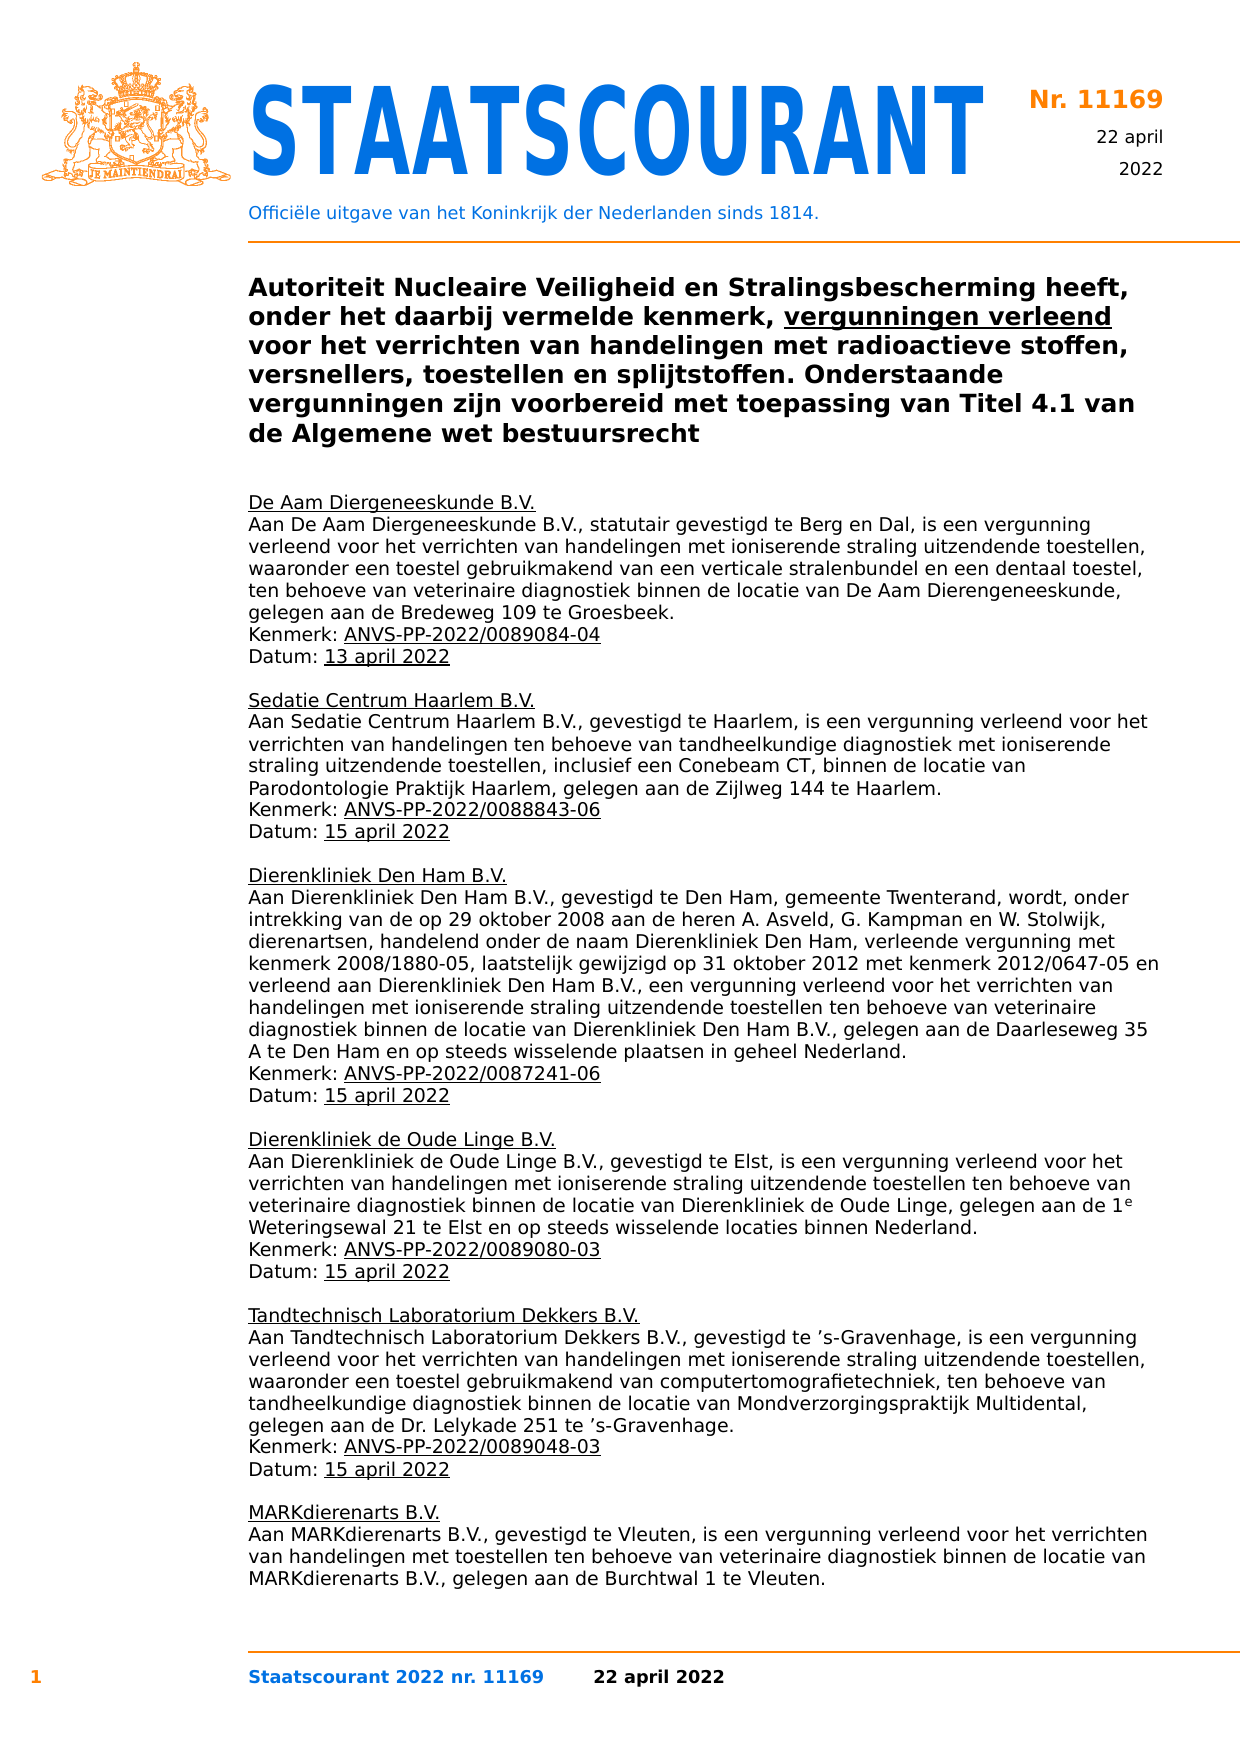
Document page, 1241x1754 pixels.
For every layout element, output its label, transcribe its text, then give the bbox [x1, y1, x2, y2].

table_cell 22 april [998, 121, 1240, 153]
table_header [25, 62, 248, 241]
text Kenmerk: ANVS-PP-2022/0089084-04 [248, 624, 1163, 646]
text Aan Tandtechnisch Laboratorium Dekkers B.V., gevestigd te ’s-Gravenhage, is een vergunning verleend voor het verrichten van handelingen met ioniserende straling uitzendende toestellen, waaronder een toestel gebruikmakend van computertomografietechniek, ten behoeve van tandheelkundige diagnostiek binnen de locatie van Mondverzorgingspraktijk Multidental, gelegen aan de Dr. Lelykade 251 te ’s-Gravenhage. [248, 1327, 1163, 1436]
text Datum: 15 april 2022 [248, 1085, 1163, 1107]
text Kenmerk: ANVS-PP-2022/0088843-06 [248, 799, 1163, 821]
text MARKdierenarts B.V. [248, 1502, 1163, 1524]
text Kenmerk: ANVS-PP-2022/0087241-06 [248, 1063, 1163, 1085]
text Aan MARKdierenarts B.V., gevestigd te Vleuten, is een vergunning verleend voor het verrichten van handelingen met toestellen ten behoeve van veterinaire diagnostiek binnen de locatie van MARKdierenarts B.V., gelegen aan de Burchtwal 1 te Vleuten. [248, 1524, 1163, 1590]
picture [41, 62, 231, 186]
text Aan Sedatie Centrum Haarlem B.V., gevestigd te Haarlem, is een vergunning verleend voor het verrichten van handelingen ten behoeve van tandheelkundige diagnostiek met ioniserende straling uitzendende toestellen, inclusief een Conebeam CT, binnen de locatie van Parodontologie Praktijk Haarlem, gelegen aan de Zijlweg 144 te Haarlem. [248, 711, 1163, 799]
text Kenmerk: ANVS-PP-2022/0089080-03 [248, 1239, 1163, 1261]
text Datum: 15 april 2022 [248, 1458, 1163, 1480]
text Sedatie Centrum Haarlem B.V. [248, 689, 1163, 711]
text Datum: 15 april 2022 [248, 1261, 1163, 1283]
text Dierenkliniek de Oude Linge B.V. [248, 1129, 1163, 1151]
text Tandtechnisch Laboratorium Dekkers B.V. [248, 1304, 1163, 1327]
table_header Nr. 11169 [998, 62, 1240, 121]
text Datum: 15 april 2022 [248, 821, 1163, 843]
text Aan Dierenkliniek Den Ham B.V., gevestigd te Den Ham, gemeente Twenterand, wordt, onder intrekking van de op 29 oktober 2008 aan de heren A. Asveld, G. Kampman en W. Stolwijk, dierenartsen, handelend onder de naam Dierenkliniek Den Ham, verleende vergunning met kenmerk 2008/1880-05, laatstelijk gewijzigd op 31 oktober 2012 met kenmerk 2012/0647-05 en verleend aan Dierenkliniek Den Ham B.V., een vergunning verleend voor het verrichten van handelingen met ioniserende straling uitzendende toestellen ten behoeve van veterinaire diagnostiek binnen de locatie van Dierenkliniek Den Ham B.V., gelegen aan de Daarleseweg 35 A te Den Ham en op steeds wisselende plaatsen in geheel Nederland. [248, 887, 1163, 1063]
table_header STAATSCOURANT [248, 62, 998, 203]
text Datum: 13 april 2022 [248, 646, 1163, 668]
table_cell 2022 [998, 153, 1240, 203]
text Aan Dierenkliniek de Oude Linge B.V., gevestigd te Elst, is een vergunning verleend voor het verrichten van handelingen met ioniserende straling uitzendende toestellen ten behoeve van veterinaire diagnostiek binnen de locatie van Dierenkliniek de Oude Linge, gelegen aan de 1e Weteringsewal 21 te Elst en op steeds wisselende locaties binnen Nederland. [248, 1151, 1163, 1239]
table_cell Officiële uitgave van het Koninkrijk der Nederlanden sinds 1814. [248, 203, 1240, 241]
text De Aam Diergeneeskunde B.V. [248, 492, 1163, 514]
text Aan De Aam Diergeneeskunde B.V., statutair gevestigd te Berg en Dal, is een vergunning verleend voor het verrichten van handelingen met ioniserende straling uitzendende toestellen, waaronder een toestel gebruikmakend van een verticale stralenbundel en een dentaal toestel, ten behoeve van veterinaire diagnostiek binnen de locatie van De Aam Dierengeneeskunde, gelegen aan de Bredeweg 109 te Groesbeek. [248, 514, 1163, 624]
text Dierenkliniek Den Ham B.V. [248, 865, 1163, 887]
text Kenmerk: ANVS-PP-2022/0089048-03 [248, 1436, 1163, 1458]
subtitle Autoriteit Nucleaire Veiligheid en Stralingsbescherming heeft, onder het daarbij vermelde kenmerk, vergunningen verleend voor het verrichten van handelingen met radioactieve stoffen, versnellers, toestellen en splijtstoffen. Onderstaande vergunningen zijn voorbereid met toepassing van Titel 4.1 van de Algemene wet bestuursrecht [248, 273, 1163, 448]
